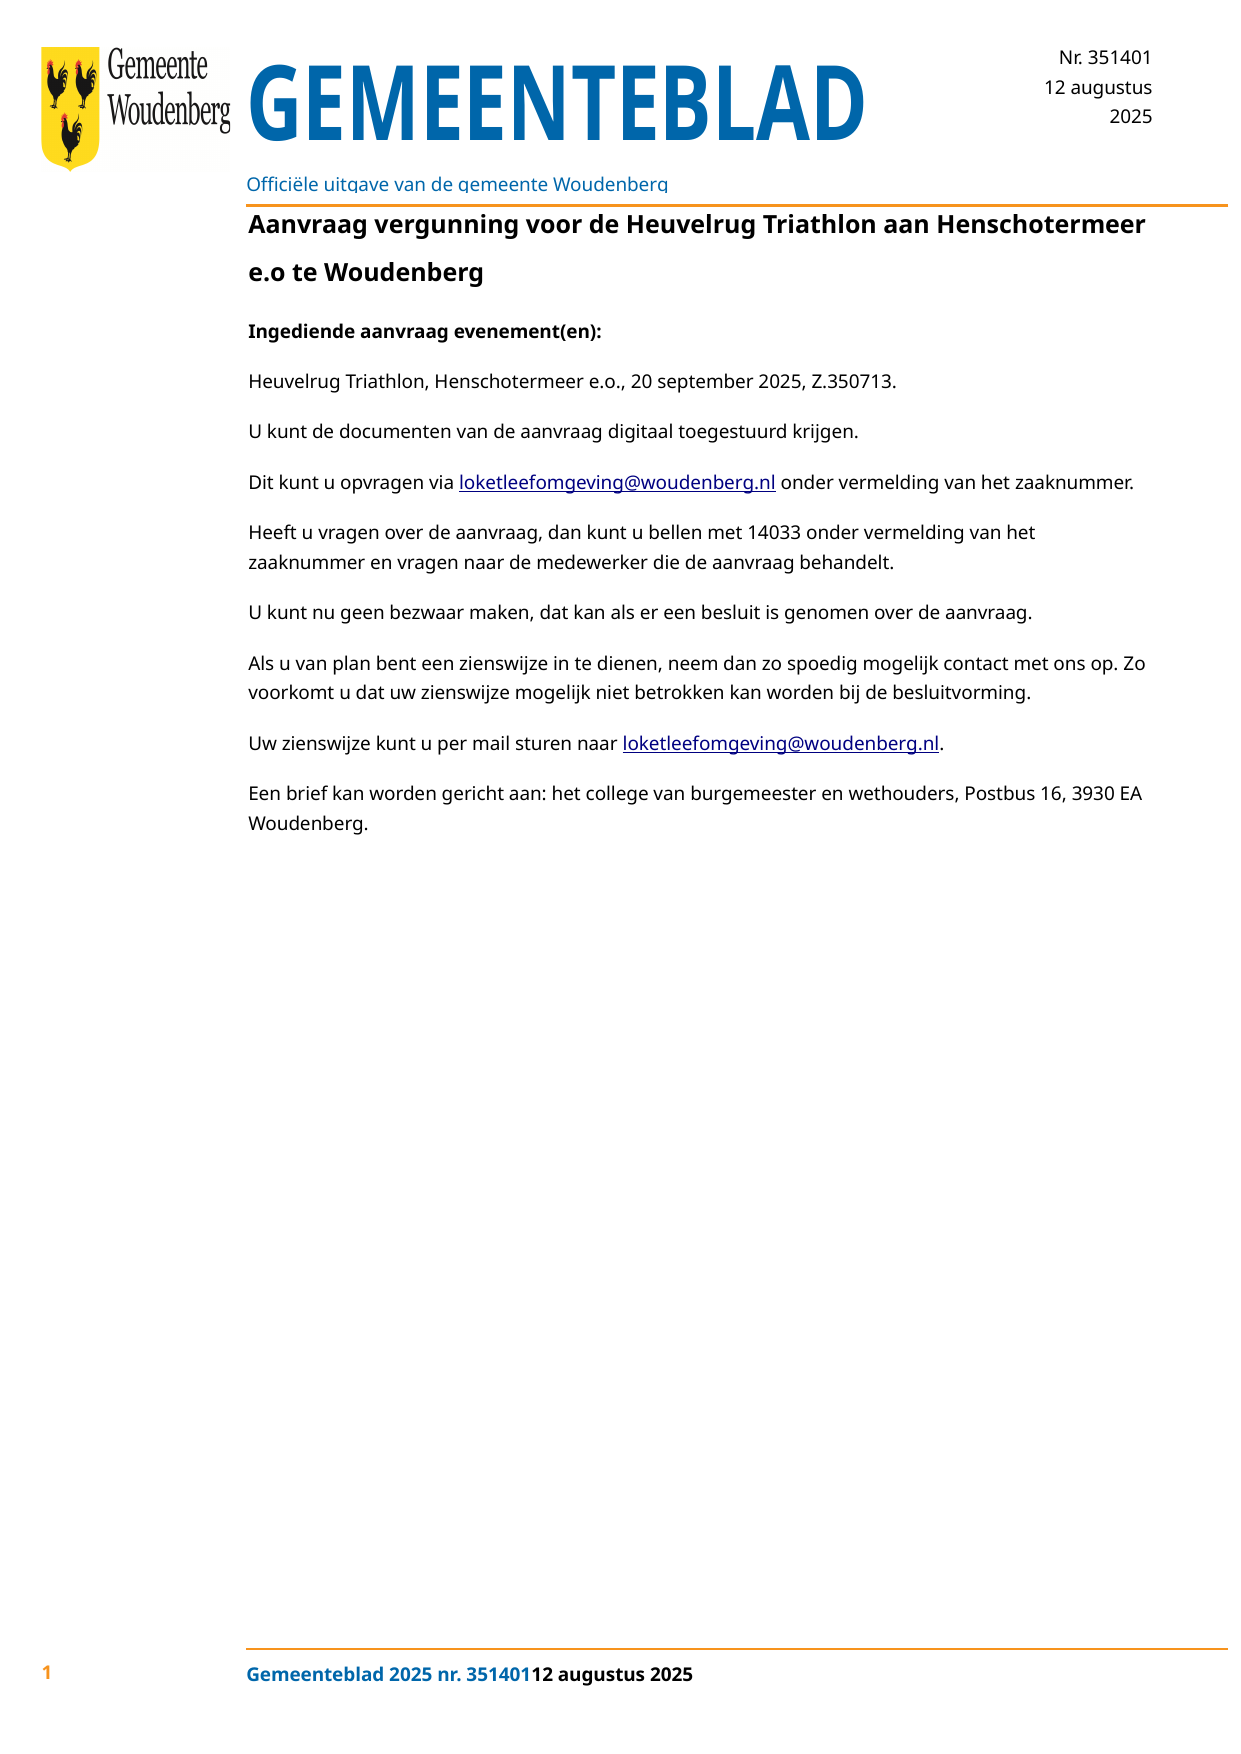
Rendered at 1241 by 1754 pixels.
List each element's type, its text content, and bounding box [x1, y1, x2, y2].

text Dit kunt u opvragen via loketleefomgeving@woudenberg.nl onder vermelding van het zaaknummer. [248, 469, 1152, 495]
text Heuvelrug Triathlon, Henschotermeer e.o., 20 september 2025, Z.350713. [248, 368, 1152, 394]
text Uw zienswijze kunt u per mail sturen naar loketleefomgeving@woudenberg.nl. [248, 730, 1152, 756]
text Een brief kan worden gericht aan: het college van burgemeester en wethouders, Postbus 16, 3930 EA Woudenberg. [248, 780, 1152, 836]
text Aanvraag vergunning voor de Heuvelrug Triathlon aan Henschotermeer e.o te Woudenberg [248, 207, 1152, 288]
text Als u van plan bent een zienswijze in te dienen, neem dan zo spoedig mogelijk contact met ons op. Zo voorkomt u dat uw zienswijze mogelijk niet betrokken kan worden bij de besluitvorming. [248, 650, 1152, 705]
text Heeft u vragen over de aanvraag, dan kunt u bellen met 14033 onder vermelding van het zaaknummer en vragen naar de medewerker die de aanvraag behandelt. [248, 519, 1152, 575]
text U kunt de documenten van de aanvraag digitaal toegestuurd krijgen. [248, 419, 1152, 444]
picture [41, 47, 231, 172]
text Ingediende aanvraag evenement(en): [248, 318, 1152, 344]
text U kunt nu geen bezwaar maken, dat kan als er een besluit is genomen over de aanvraag. [248, 599, 1152, 625]
